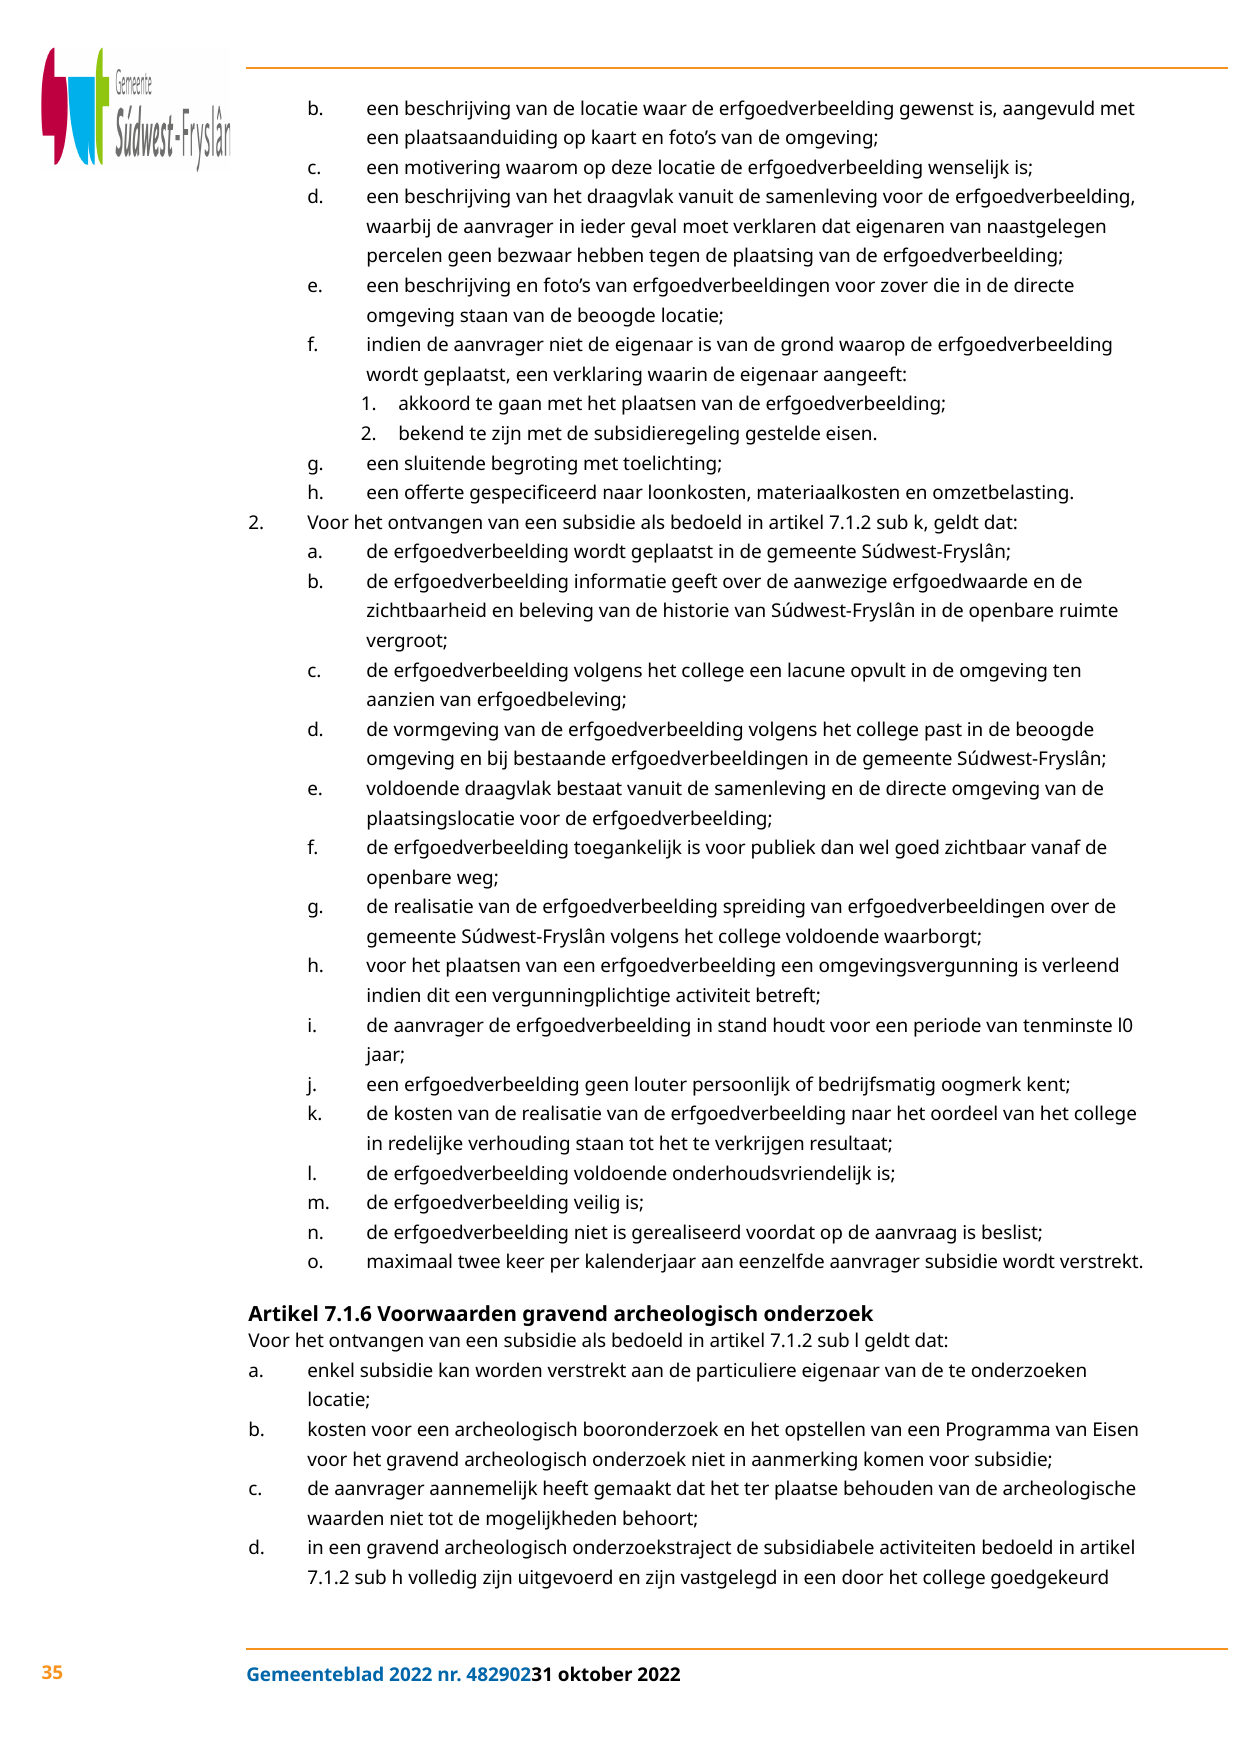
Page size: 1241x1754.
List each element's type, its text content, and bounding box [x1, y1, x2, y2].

list de aanvrager aannemelijk heeft gemaakt dat het ter plaatse behouden van de archeologische waarden niet tot de mogelijkheden behoort; [248, 1475, 1152, 1531]
list de erfgoedverbeelding wordt geplaatst in de gemeente Súdwest-Fryslân; [307, 538, 1152, 564]
list enkel subsidie kan worden verstrekt aan de particuliere eigenaar van de te onderzoeken locatie; [248, 1357, 1152, 1412]
list de erfgoedverbeelding veilig is; [307, 1189, 1152, 1215]
list de vormgeving van de erfgoedverbeelding volgens het college past in de beoogde omgeving en bij bestaande erfgoedverbeeldingen in de gemeente Súdwest-Fryslân; [307, 716, 1152, 771]
list de erfgoedverbeelding toegankelijk is voor publiek dan wel goed zichtbaar vanaf de openbare weg; [307, 834, 1152, 890]
list bekend te zijn met de subsidieregeling gestelde eisen. [361, 420, 1152, 446]
list voldoende draagvlak bestaat vanuit de samenleving en de directe omgeving van de plaatsingslocatie voor de erfgoedverbeelding; [307, 775, 1152, 831]
list een beschrijving van de locatie waar de erfgoedverbeelding gewenst is, aangevuld met een plaatsaanduiding op kaart en foto’s van de omgeving; [307, 95, 1152, 150]
list een beschrijving van het draagvlak vanuit de samenleving voor de erfgoedverbeelding, waarbij de aanvrager in ieder geval moet verklaren dat eigenaren van naastgelegen percelen geen bezwaar hebben tegen de plaatsing van de erfgoedverbeelding; [307, 183, 1152, 268]
list een sluitende begroting met toelichting; [307, 450, 1152, 476]
list akkoord te gaan met het plaatsen van de erfgoedverbeelding; [361, 391, 1152, 416]
list maximaal twee keer per kalenderjaar aan eenzelfde aanvrager subsidie wordt verstrekt. [307, 1248, 1152, 1274]
list de erfgoedverbeelding informatie geeft over de aanwezige erfgoedwaarde en de zichtbaarheid en beleving van de historie van Súdwest-Fryslân in de openbare ruimte vergroot; [307, 568, 1152, 653]
list de erfgoedverbeelding volgens het college een lacune opvult in de omgeving ten aanzien van erfgoedbeleving; [307, 657, 1152, 712]
list in een gravend archeologisch onderzoekstraject de subsidiabele activiteiten bedoeld in artikel 7.1.2 sub h volledig zijn uitgevoerd en zijn vastgelegd in een door het college goedgekeurd [248, 1534, 1152, 1590]
list voor het plaatsen van een erfgoedverbeelding een omgevingsvergunning is verleend indien dit een vergunningplichtige activiteit betreft; [307, 953, 1152, 1008]
list de realisatie van de erfgoedverbeelding spreiding van erfgoedverbeeldingen over de gemeente Súdwest-Fryslân volgens het college voldoende waarborgt; [307, 893, 1152, 949]
list indien de aanvrager niet de eigenaar is van de grond waarop de erfgoedverbeelding wordt geplaatst, een verklaring waarin de eigenaar aangeeft: [307, 331, 1152, 387]
list de erfgoedverbeelding voldoende onderhoudsvriendelijk is; [307, 1160, 1152, 1186]
text Artikel 7.1.6 Voorwaarden gravend archeologisch onderzoek [248, 1299, 1152, 1327]
list een motivering waarom op deze locatie de erfgoedverbeelding wenselijk is; [307, 154, 1152, 180]
list de erfgoedverbeelding niet is gerealiseerd voordat op de aanvraag is beslist; [307, 1219, 1152, 1245]
list Voor het ontvangen van een subsidie als bedoeld in artikel 7.1.2 sub k, geldt dat: [248, 509, 1152, 535]
list een beschrijving en foto’s van erfgoedverbeeldingen voor zover die in de directe omgeving staan van de beoogde locatie; [307, 272, 1152, 328]
picture [41, 47, 231, 172]
list de kosten van de realisatie van de erfgoedverbeelding naar het oordeel van het college in redelijke verhouding staan tot het te verkrijgen resultaat; [307, 1101, 1152, 1156]
list een erfgoedverbeelding geen louter persoonlijk of bedrijfsmatig oogmerk kent; [307, 1071, 1152, 1097]
list een offerte gespecificeerd naar loonkosten, materiaalkosten en omzetbelasting. [307, 479, 1152, 505]
list kosten voor een archeologisch booronderzoek en het opstellen van een Programma van Eisen voor het gravend archeologisch onderzoek niet in aanmerking komen voor subsidie; [248, 1416, 1152, 1471]
text Voor het ontvangen van een subsidie als bedoeld in artikel 7.1.2 sub l geldt dat: [248, 1327, 1152, 1353]
list de aanvrager de erfgoedverbeelding in stand houdt voor een periode van tenminste l0 jaar; [307, 1012, 1152, 1067]
